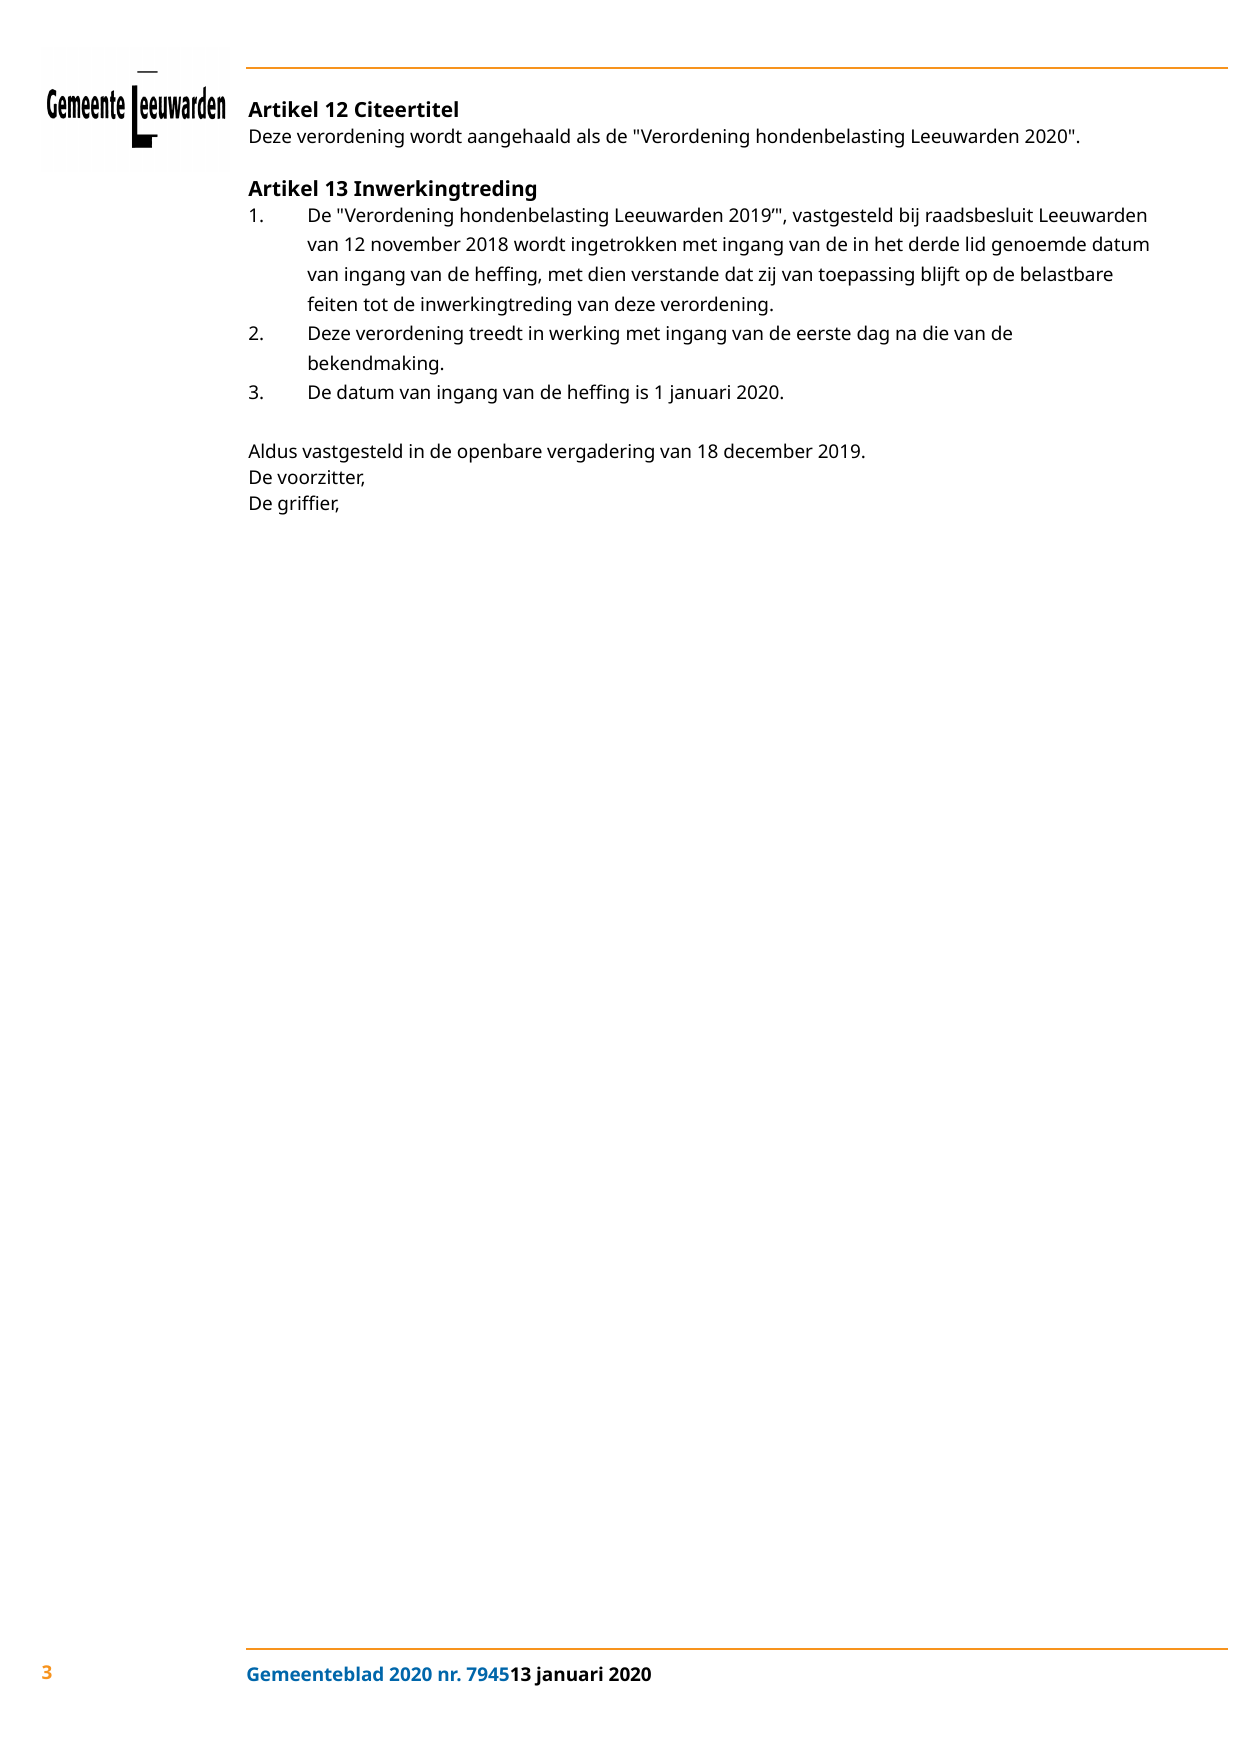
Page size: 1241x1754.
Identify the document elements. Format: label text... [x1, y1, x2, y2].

text Artikel 12 Citeertitel [248, 95, 1152, 123]
text Artikel 13 Inwerkingtreding [248, 174, 1152, 202]
text De griffier, [248, 490, 1152, 516]
picture [41, 47, 231, 172]
list De "Verordening hondenbelasting Leeuwarden 2019’", vastgesteld bij raadsbesluit Leeuwarden van 12 november 2018 wordt ingetrokken met ingang van de in het derde lid genoemde datum van ingang van de heffing, met dien verstande dat zij van toepassing blijft op de belastbare feiten tot de inwerkingtreding van deze verordening. [248, 202, 1152, 317]
list De datum van ingang van de heffing is 1 januari 2020. [248, 379, 1152, 405]
list Deze verordening treedt in werking met ingang van de eerste dag na die van de bekendmaking. [248, 320, 1152, 376]
text Aldus vastgesteld in de openbare vergadering van 18 december 2019. [248, 439, 1152, 464]
text Deze verordening wordt aangehaald als de "Verordening hondenbelasting Leeuwarden 2020". [248, 123, 1152, 149]
text De voorzitter, [248, 464, 1152, 490]
